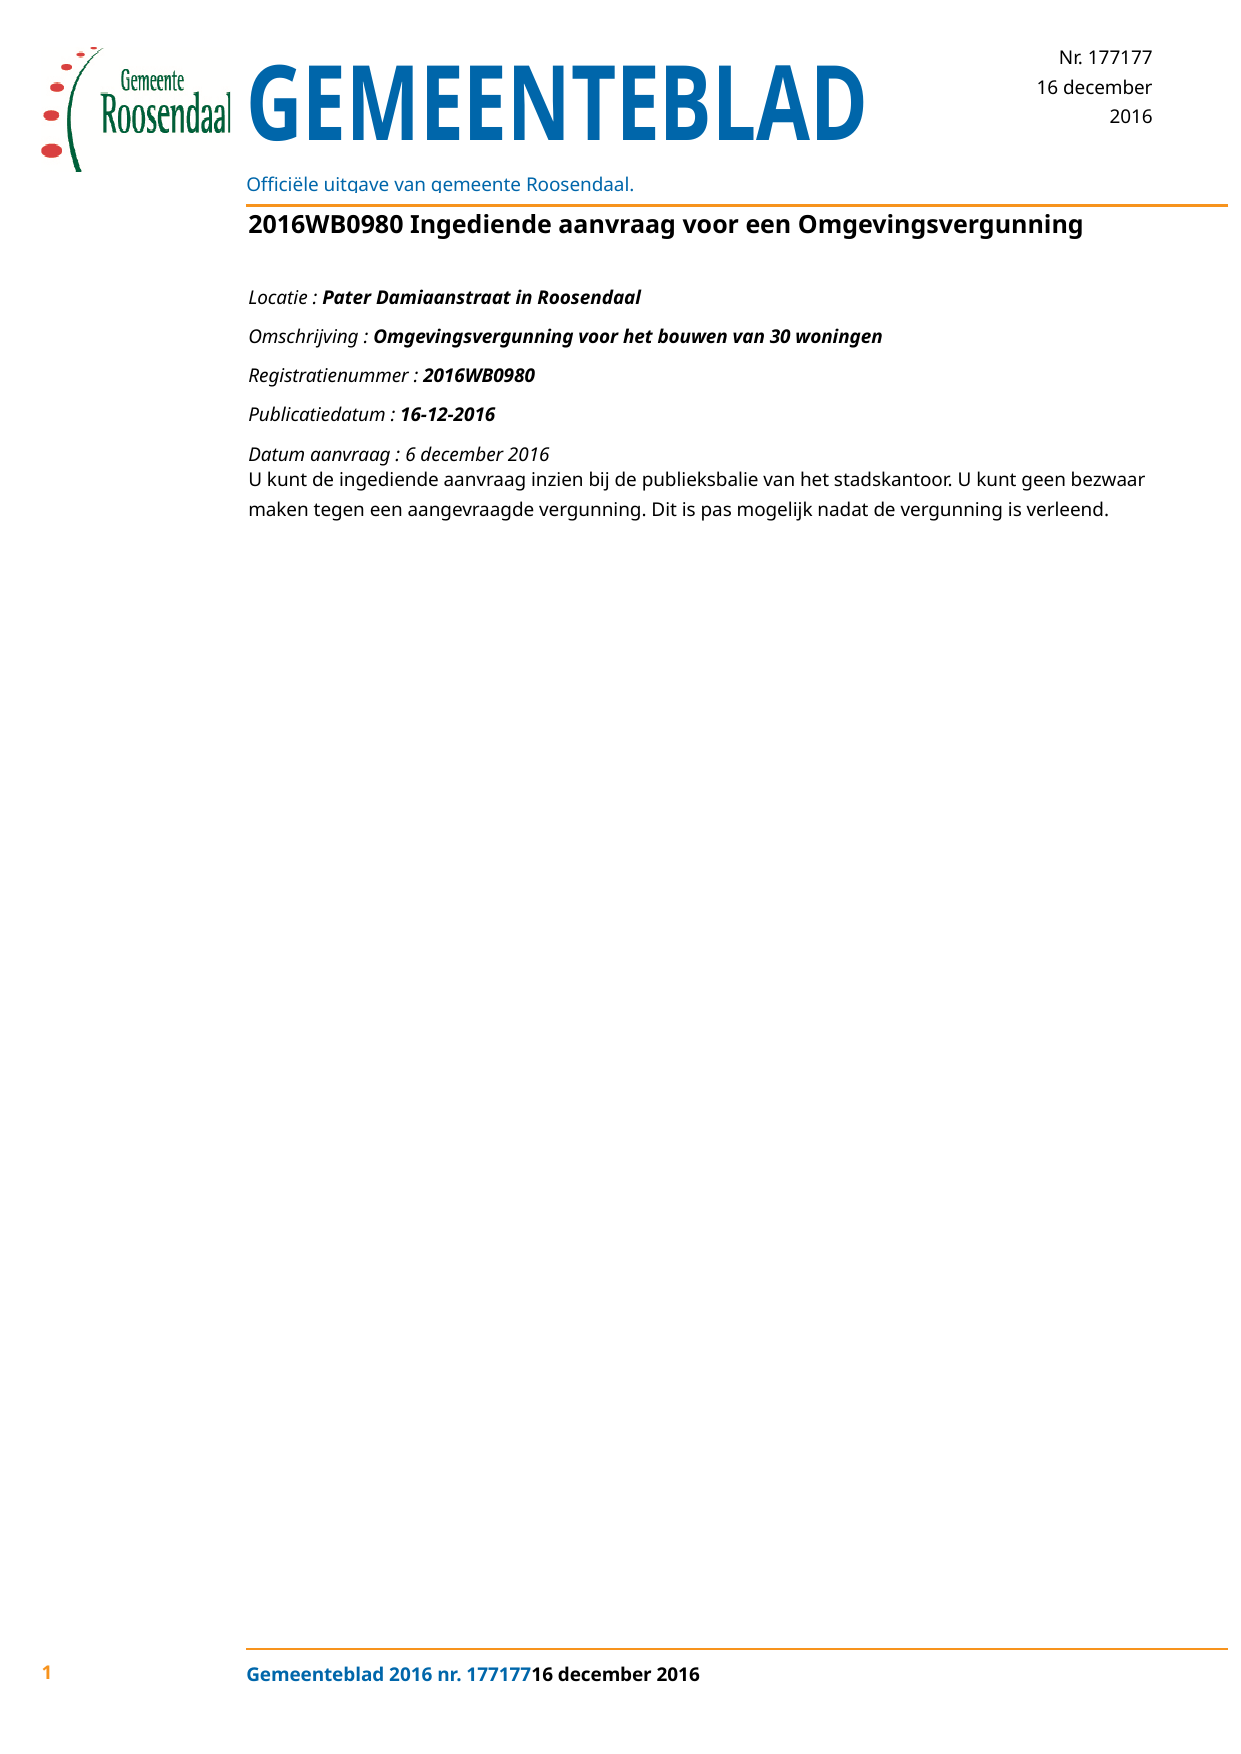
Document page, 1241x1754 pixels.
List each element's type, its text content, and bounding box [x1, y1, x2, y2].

text Registratienummer : 2016WB0980 [248, 362, 1152, 388]
picture [41, 47, 231, 172]
text Datum aanvraag : 6 december 2016 [248, 441, 1152, 467]
text 2016WB0980 Ingediende aanvraag voor een Omgevingsvergunning [248, 207, 1152, 241]
text Locatie : Pater Damiaanstraat in Roosendaal [248, 284, 1152, 309]
text Omschrijving : Omgevingsvergunning voor het bouwen van 30 woningen [248, 323, 1152, 349]
text U kunt de ingediende aanvraag inzien bij de publieksbalie van het stadskantoor. U kunt geen bezwaar maken tegen een aangevraagde vergunning. Dit is pas mogelijk nadat de vergunning is verleend. [248, 467, 1152, 522]
text Publicatiedatum : 16-12-2016 [248, 402, 1152, 427]
